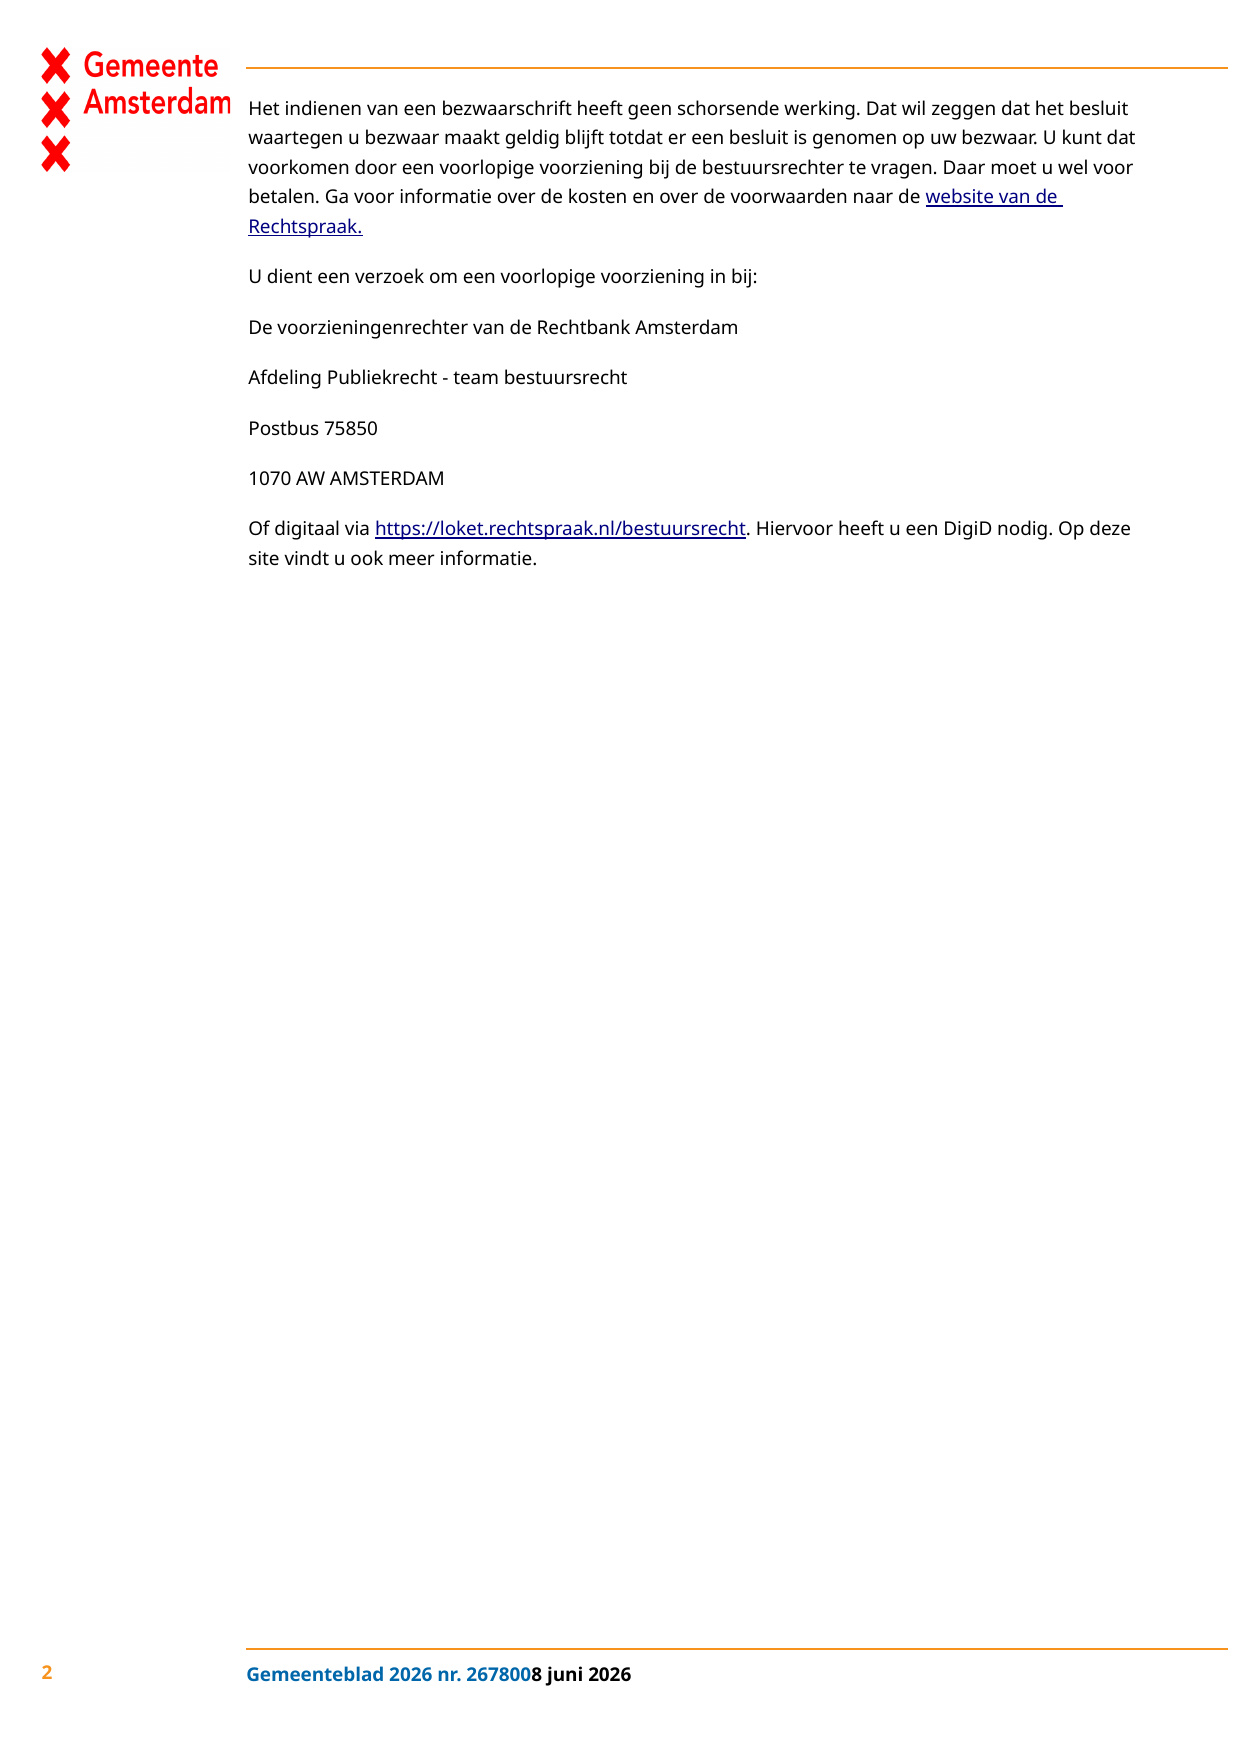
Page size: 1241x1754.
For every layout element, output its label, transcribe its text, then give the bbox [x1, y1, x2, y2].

text Afdeling Publiekrecht - team bestuursrecht [248, 364, 1152, 390]
text 1070 AW AMSTERDAM [248, 465, 1152, 491]
text De voorzieningenrechter van de Rechtbank Amsterdam [248, 314, 1152, 340]
text U dient een verzoek om een voorlopige voorziening in bij: [248, 263, 1152, 289]
text Postbus 75850 [248, 415, 1152, 441]
picture [41, 47, 231, 172]
text Of digitaal via https://loket.rechtspraak.nl/bestuursrecht. Hiervoor heeft u een DigiD nodig. Op deze site vindt u ook meer informatie. [248, 516, 1152, 571]
text Het indienen van een bezwaarschrift heeft geen schorsende werking. Dat wil zeggen dat het besluit waartegen u bezwaar maakt geldig blijft totdat er een besluit is genomen op uw bezwaar. U kunt dat voorkomen door een voorlopige voorziening bij de bestuursrechter te vragen. Daar moet u wel voor betalen. Ga voor informatie over de kosten en over de voorwaarden naar de website van de Rechtspraak. [248, 95, 1152, 239]
